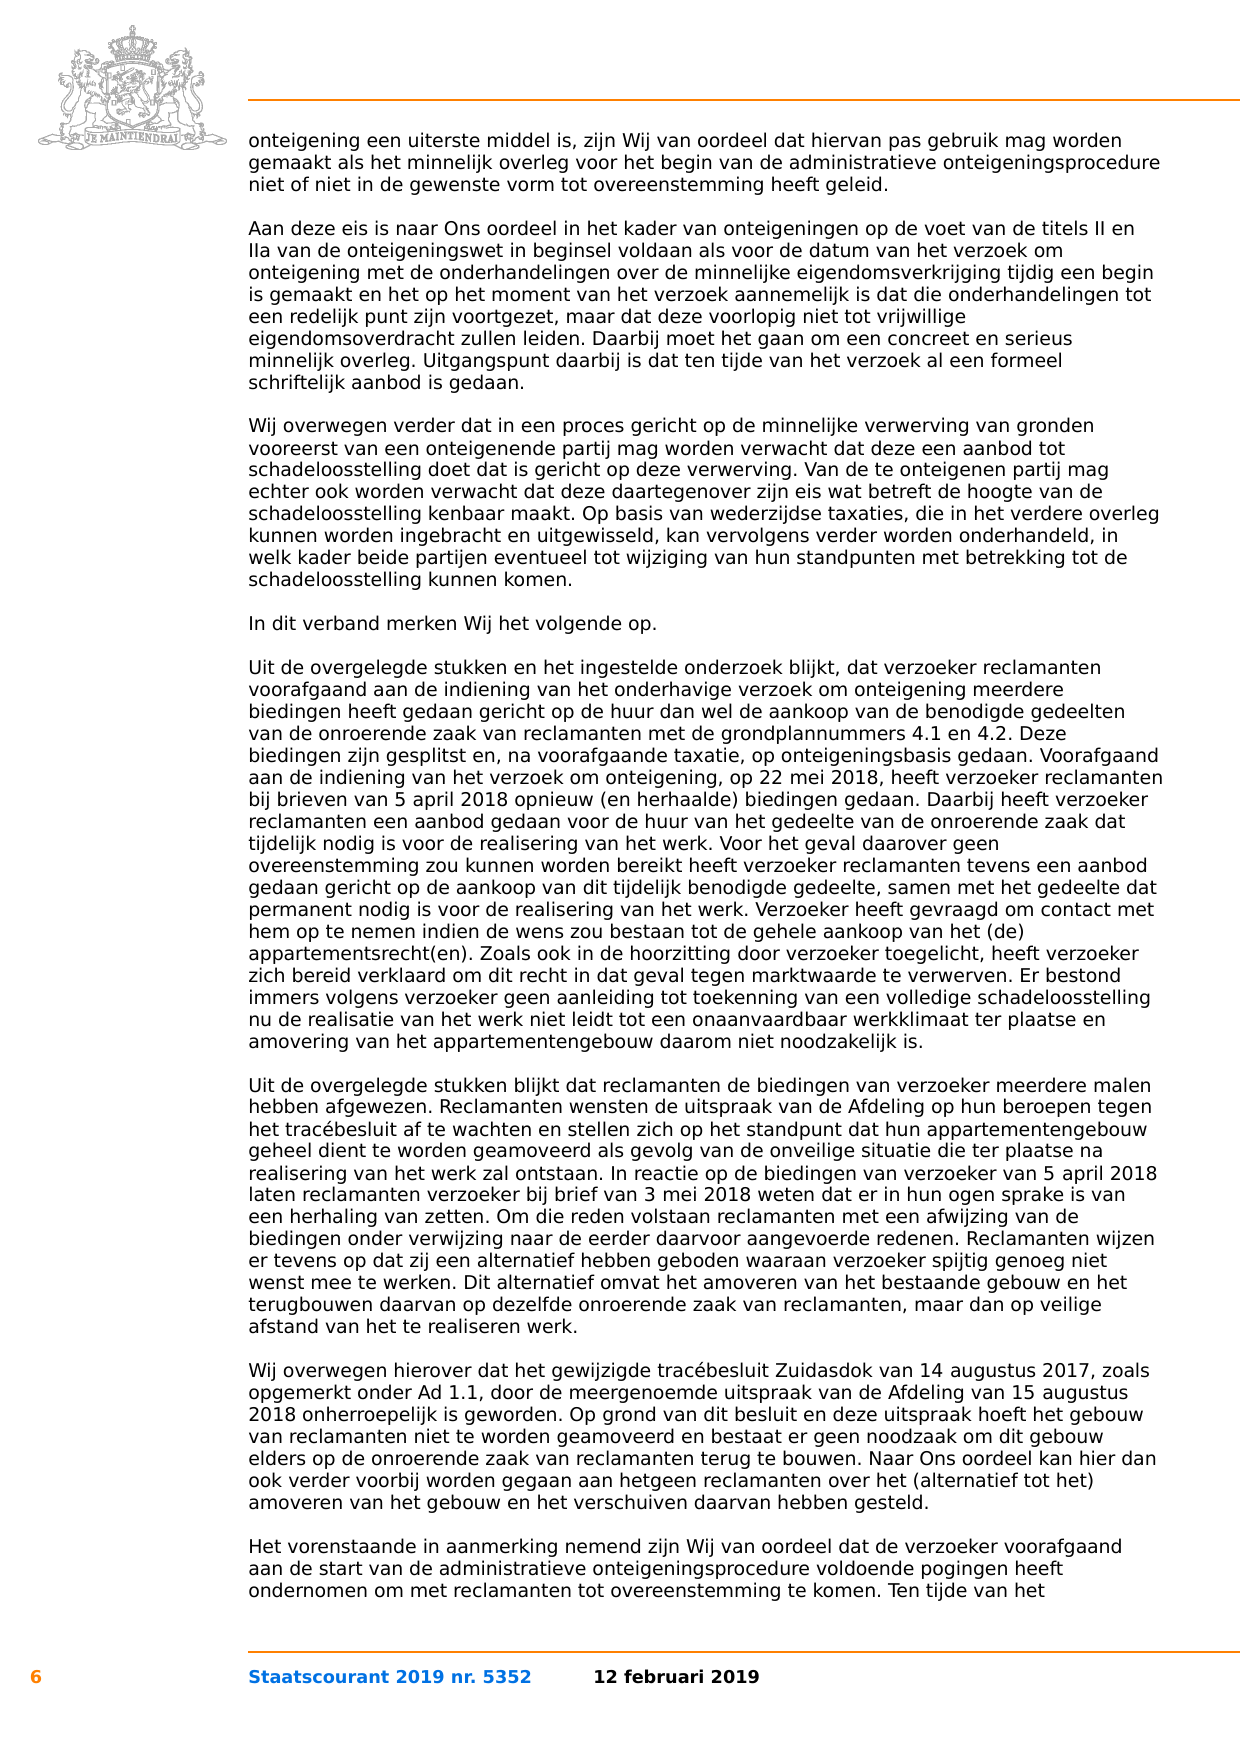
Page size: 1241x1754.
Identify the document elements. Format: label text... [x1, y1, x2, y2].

text Wij overwegen hierover dat het gewijzigde tracébesluit Zuidasdok van 14 augustus 2017, zoals opgemerkt onder Ad 1.1, door de meergenoemde uitspraak van de Afdeling van 15 augustus 2018 onherroepelijk is geworden. Op grond van dit besluit en deze uitspraak hoeft het gebouw van reclamanten niet te worden geamoveerd en bestaat er geen noodzaak om dit gebouw elders op de onroerende zaak van reclamanten terug te bouwen. Naar Ons oordeel kan hier dan ook verder voorbij worden gegaan aan hetgeen reclamanten over het (alternatief tot het) amoveren van het gebouw en het verschuiven daarvan hebben gesteld. [248, 1360, 1163, 1514]
text onteigening een uiterste middel is, zijn Wij van oordeel dat hiervan pas gebruik mag worden gemaakt als het minnelijk overleg voor het begin van de administratieve onteigeningsprocedure niet of niet in de gewenste vorm tot overeenstemming heeft geleid. [248, 130, 1163, 196]
picture [38, 25, 227, 150]
text Uit de overgelegde stukken blijkt dat reclamanten de biedingen van verzoeker meerdere malen hebben afgewezen. Reclamanten wensten de uitspraak van de Afdeling op hun beroepen tegen het tracébesluit af te wachten en stellen zich op het standpunt dat hun appartementengebouw geheel dient te worden geamoveerd als gevolg van de onveilige situatie die ter plaatse na realisering van het werk zal ontstaan. In reactie op de biedingen van verzoeker van 5 april 2018 laten reclamanten verzoeker bij brief van 3 mei 2018 weten dat er in hun ogen sprake is van een herhaling van zetten. Om die reden volstaan reclamanten met een afwijzing van de biedingen onder verwijzing naar de eerder daarvoor aangevoerde redenen. Reclamanten wijzen er tevens op dat zij een alternatief hebben geboden waaraan verzoeker spijtig genoeg niet wenst mee te werken. Dit alternatief omvat het amoveren van het bestaande gebouw en het terugbouwen daarvan op dezelfde onroerende zaak van reclamanten, maar dan op veilige afstand van het te realiseren werk. [248, 1074, 1163, 1338]
text Het vorenstaande in aanmerking nemend zijn Wij van oordeel dat de verzoeker voorafgaand aan de start van de administratieve onteigeningsprocedure voldoende pogingen heeft ondernomen om met reclamanten tot overeenstemming te komen. Ten tijde van het [248, 1536, 1163, 1602]
text Wij overwegen verder dat in een proces gericht op de minnelijke verwerving van gronden vooreerst van een onteigenende partij mag worden verwacht dat deze een aanbod tot schadeloosstelling doet dat is gericht op deze verwerving. Van de te onteigenen partij mag echter ook worden verwacht dat deze daartegenover zijn eis wat betreft de hoogte van de schadeloosstelling kenbaar maakt. Op basis van wederzijdse taxaties, die in het verdere overleg kunnen worden ingebracht en uitgewisseld, kan vervolgens verder worden onderhandeld, in welk kader beide partijen eventueel tot wijziging van hun standpunten met betrekking tot de schadeloosstelling kunnen komen. [248, 415, 1163, 591]
text Uit de overgelegde stukken en het ingestelde onderzoek blijkt, dat verzoeker reclamanten voorafgaand aan de indiening van het onderhavige verzoek om onteigening meerdere biedingen heeft gedaan gericht op de huur dan wel de aankoop van de benodigde gedeelten van de onroerende zaak van reclamanten met de grondplannummers 4.1 en 4.2. Deze biedingen zijn gesplitst en, na voorafgaande taxatie, op onteigeningsbasis gedaan. Voorafgaand aan de indiening van het verzoek om onteigening, op 22 mei 2018, heeft verzoeker reclamanten bij brieven van 5 april 2018 opnieuw (en herhaalde) biedingen gedaan. Daarbij heeft verzoeker reclamanten een aanbod gedaan voor de huur van het gedeelte van de onroerende zaak dat tijdelijk nodig is voor de realisering van het werk. Voor het geval daarover geen overeenstemming zou kunnen worden bereikt heeft verzoeker reclamanten tevens een aanbod gedaan gericht op de aankoop van dit tijdelijk benodigde gedeelte, samen met het gedeelte dat permanent nodig is voor de realisering van het werk. Verzoeker heeft gevraagd om contact met hem op te nemen indien de wens zou bestaan tot de gehele aankoop van het (de) appartementsrecht(en). Zoals ook in de hoorzitting door verzoeker toegelicht, heeft verzoeker zich bereid verklaard om dit recht in dat geval tegen marktwaarde te verwerven. Er bestond immers volgens verzoeker geen aanleiding tot toekenning van een volledige schadeloosstelling nu de realisatie van het werk niet leidt tot een onaanvaardbaar werkklimaat ter plaatse en amovering van het appartementengebouw daarom niet noodzakelijk is. [248, 657, 1163, 1053]
text In dit verband merken Wij het volgende op. [248, 613, 1163, 635]
text Aan deze eis is naar Ons oordeel in het kader van onteigeningen op de voet van de titels II en IIa van de onteigeningswet in beginsel voldaan als voor de datum van het verzoek om onteigening met de onderhandelingen over de minnelijke eigendomsverkrijging tijdig een begin is gemaakt en het op het moment van het verzoek aannemelijk is dat die onderhandelingen tot een redelijk punt zijn voortgezet, maar dat deze voorlopig niet tot vrijwillige eigendomsoverdracht zullen leiden. Daarbij moet het gaan om een concreet en serieus minnelijk overleg. Uitgangspunt daarbij is dat ten tijde van het verzoek al een formeel schriftelijk aanbod is gedaan. [248, 218, 1163, 393]
